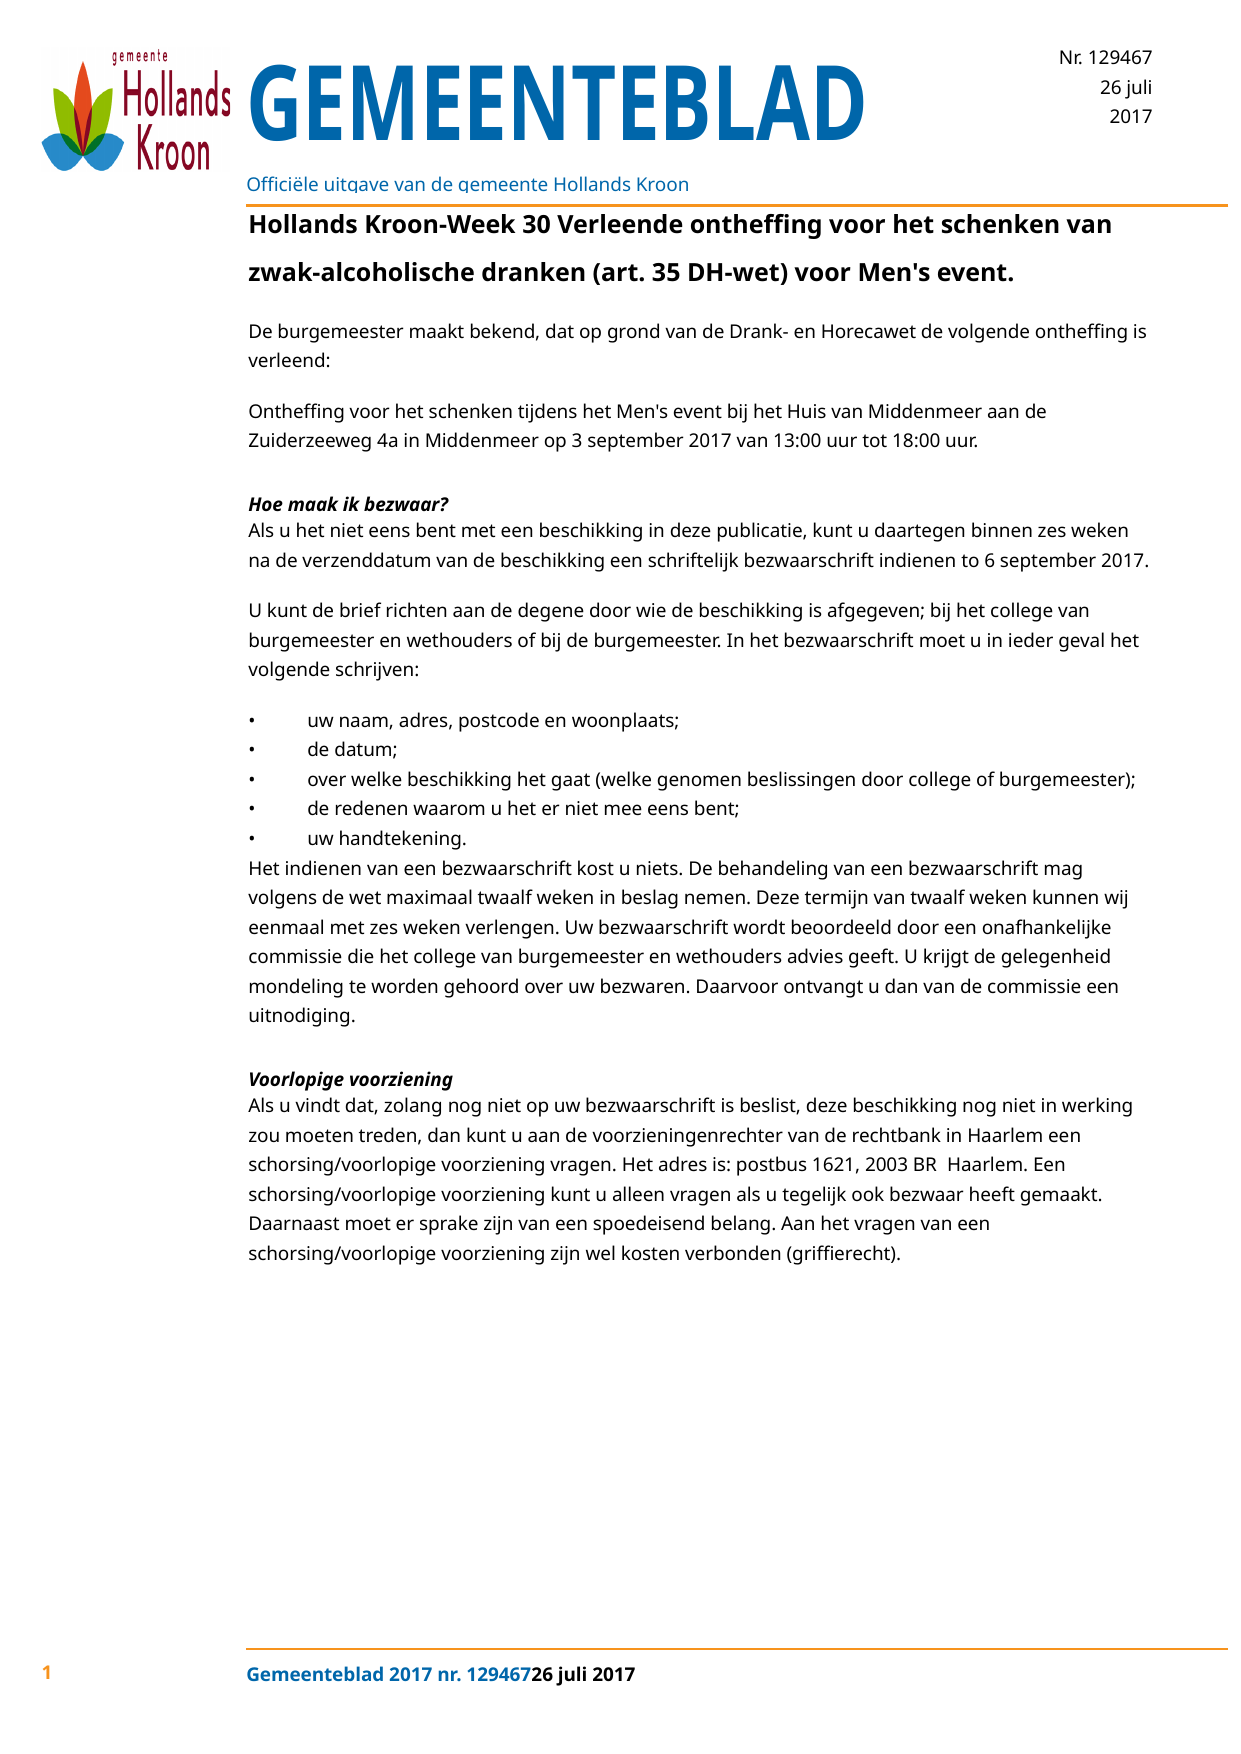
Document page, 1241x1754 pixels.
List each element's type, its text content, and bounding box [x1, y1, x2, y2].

list uw handtekening. [248, 825, 1152, 851]
text Als u het niet eens bent met een beschikking in deze publicatie, kunt u daartegen binnen zes weken na de verzenddatum van de beschikking een schriftelijk bezwaarschrift indienen to 6 september 2017. [248, 517, 1152, 572]
list over welke beschikking het gaat (welke genomen beslissingen door college of burgemeester); [248, 766, 1152, 792]
text Als u vindt dat, zolang nog niet op uw bezwaarschrift is beslist, deze beschikking nog niet in werking zou moeten treden, dan kunt u aan de voorzieningenrechter van de rechtbank in Haarlem een schorsing/voorlopige voorziening vragen. Het adres is: postbus 1621, 2003 BR Haarlem. Een schorsing/voorlopige voorziening kunt u alleen vragen als u tegelijk ook bezwaar heeft gemaakt. Daarnaast moet er sprake zijn van een spoedeisend belang. Aan het vragen van een schorsing/voorlopige voorziening zijn wel kosten verbonden (griffierecht). [248, 1092, 1152, 1266]
text U kunt de brief richten aan de degene door wie de beschikking is afgegeven; bij het college van burgemeester en wethouders of bij de burgemeester. In het bezwaarschrift moet u in ieder geval het volgende schrijven: [248, 597, 1152, 682]
text Het indienen van een bezwaarschrift kost u niets. De behandeling van een bezwaarschrift mag volgens de wet maximaal twaalf weken in beslag nemen. Deze termijn van twaalf weken kunnen wij eenmaal met zes weken verlengen. Uw bezwaarschrift wordt beoordeeld door een onafhankelijke commissie die het college van burgemeester en wethouders advies geeft. U krijgt de gelegenheid mondeling te worden gehoord over uw bezwaren. Daarvoor ontvangt u dan van de commissie een uitnodiging. [248, 855, 1152, 1028]
picture [41, 47, 231, 172]
list de redenen waarom u het er niet mee eens bent; [248, 796, 1152, 821]
text Ontheffing voor het schenken tijdens het Men's event bij het Huis van Middenmeer aan de Zuiderzeeweg 4a in Middenmeer op 3 september 2017 van 13:00 uur tot 18:00 uur. [248, 398, 1152, 453]
list de datum; [248, 736, 1152, 762]
text Hoe maak ik bezwaar? [248, 491, 1152, 517]
text Hollands Kroon-Week 30 Verleende ontheffing voor het schenken van zwak-alcoholische dranken (art. 35 DH-wet) voor Men's event. [248, 207, 1152, 288]
text Voorlopige voorziening [248, 1067, 1152, 1092]
text De burgemeester maakt bekend, dat op grond van de Drank- en Horecawet de volgende ontheffing is verleend: [248, 318, 1152, 373]
list uw naam, adres, postcode en woonplaats; [248, 707, 1152, 732]
